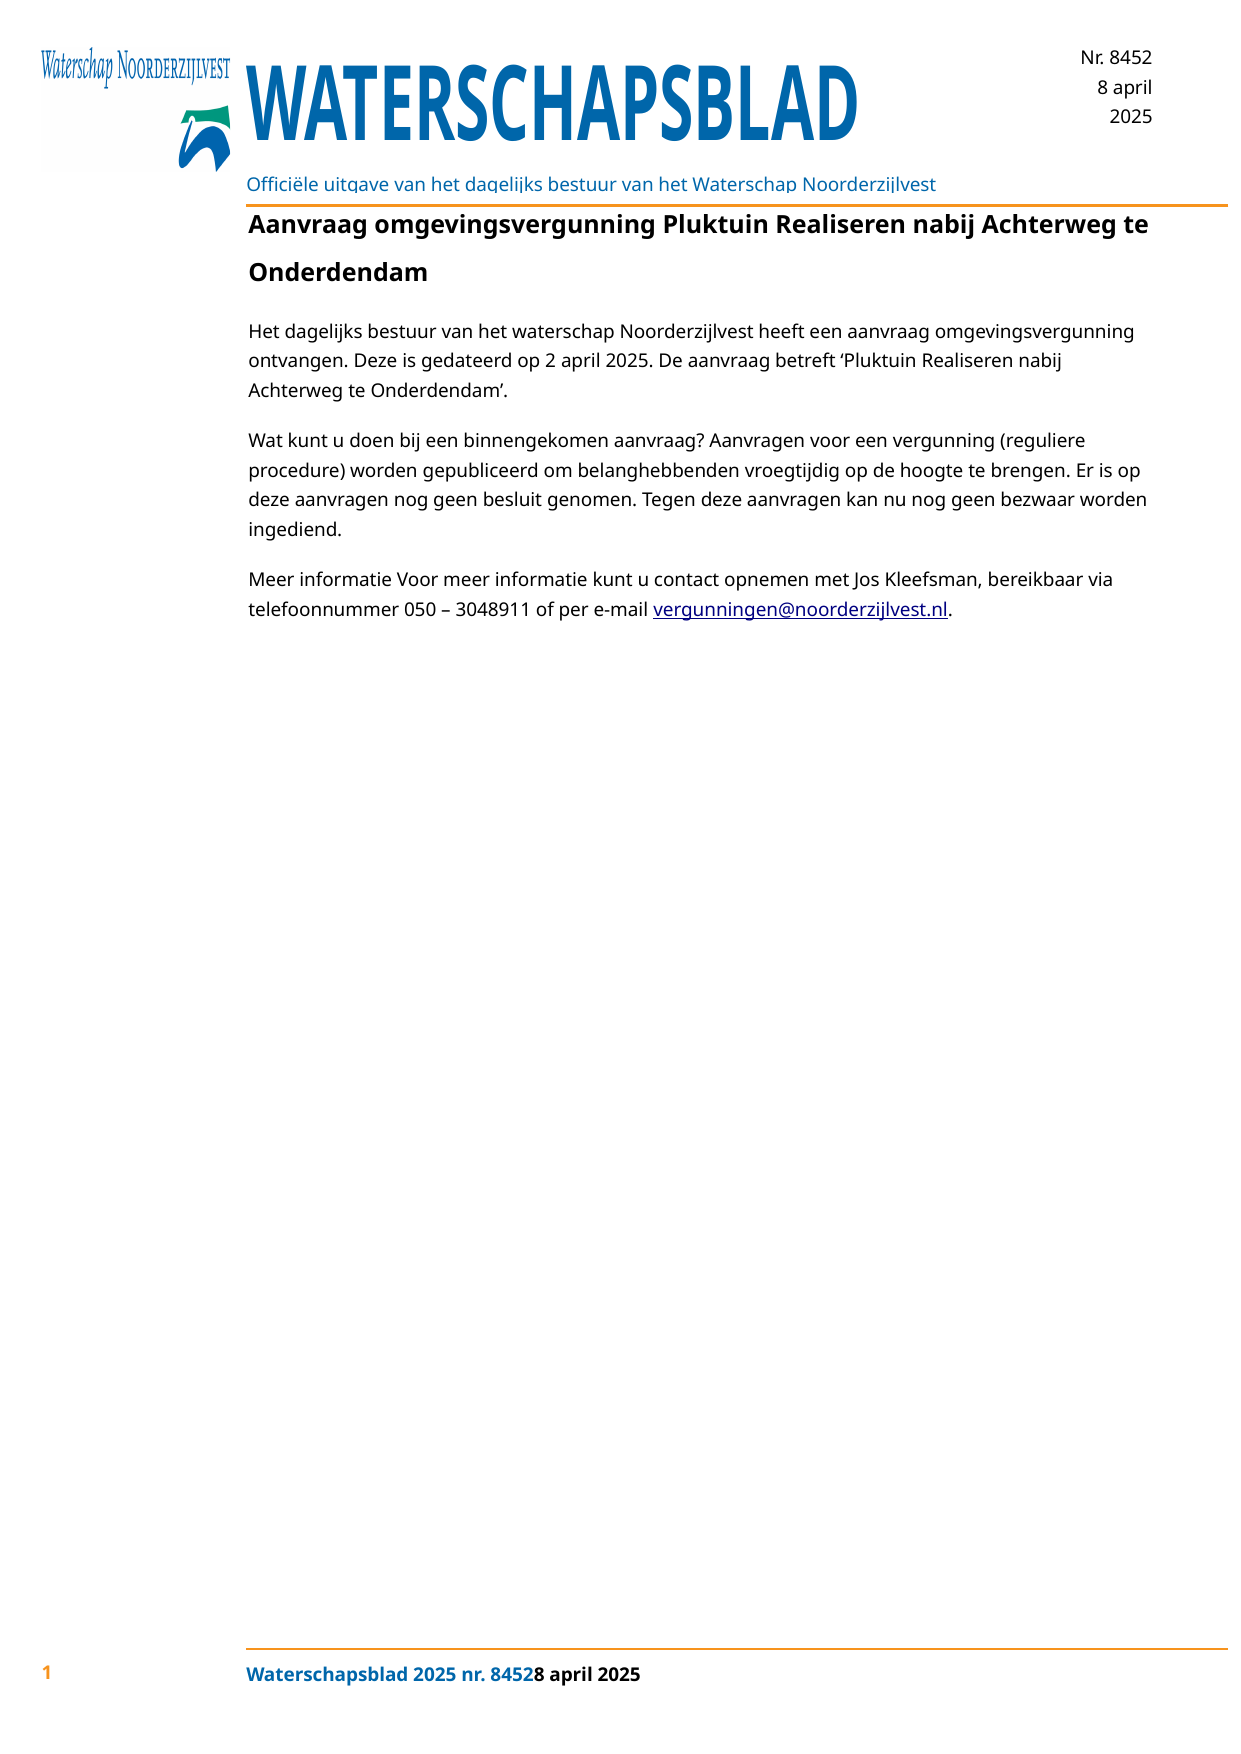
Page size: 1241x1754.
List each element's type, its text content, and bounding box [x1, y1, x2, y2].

text Aanvraag omgevingsvergunning Pluktuin Realiseren nabij Achterweg te Onderdendam [248, 207, 1152, 288]
text Het dagelijks bestuur van het waterschap Noorderzijlvest heeft een aanvraag omgevingsvergunning ontvangen. Deze is gedateerd op 2 april 2025. De aanvraag betreft ‘Pluktuin Realiseren nabij Achterweg te Onderdendam’. [248, 318, 1152, 403]
picture [41, 47, 231, 172]
text Wat kunt u doen bij een binnengekomen aanvraag? Aanvragen voor een vergunning (reguliere procedure) worden gepubliceerd om belanghebbenden vroegtijdig op de hoogte te brengen. Er is op deze aanvragen nog geen besluit genomen. Tegen deze aanvragen kan nu nog geen bezwaar worden ingediend. [248, 427, 1152, 542]
text Meer informatie Voor meer informatie kunt u contact opnemen met Jos Kleefsman, bereikbaar via telefoonnummer 050 – 3048911 of per e-mail vergunningen@noorderzijlvest.nl. [248, 567, 1152, 622]
